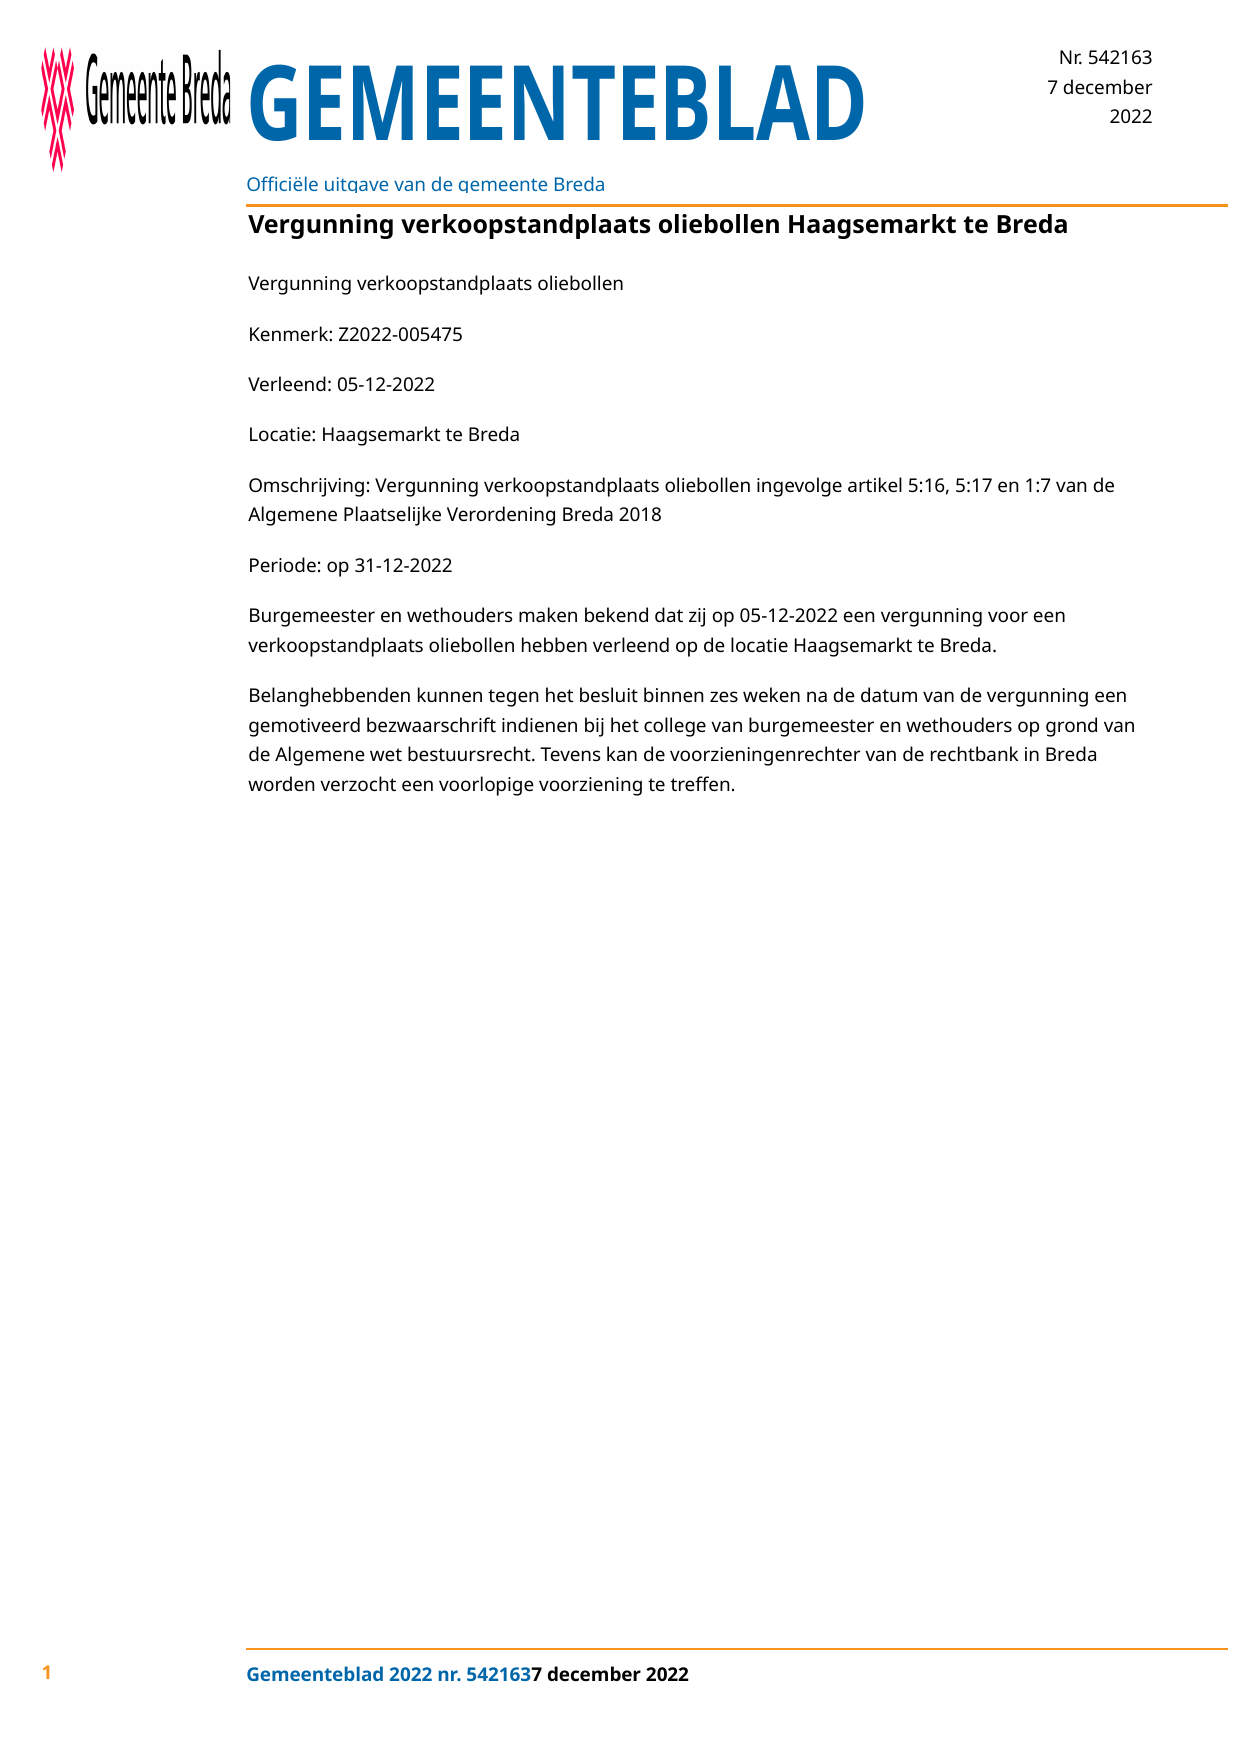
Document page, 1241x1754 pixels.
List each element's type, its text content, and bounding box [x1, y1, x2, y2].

text Omschrijving: Vergunning verkoopstandplaats oliebollen ingevolge artikel 5:16, 5:17 en 1:7 van de Algemene Plaatselijke Verordening Breda 2018 [248, 472, 1152, 527]
text Vergunning verkoopstandplaats oliebollen [248, 270, 1152, 296]
text Belanghebbenden kunnen tegen het besluit binnen zes weken na de datum van de vergunning een gemotiveerd bezwaarschrift indienen bij het college van burgemeester en wethouders op grond van de Algemene wet bestuursrecht. Tevens kan de voorzieningenrechter van de rechtbank in Breda worden verzocht een voorlopige voorziening te treffen. [248, 682, 1152, 797]
text Vergunning verkoopstandplaats oliebollen Haagsemarkt te Breda [248, 207, 1152, 241]
text Verleend: 05-12-2022 [248, 371, 1152, 397]
text Locatie: Haagsemarkt te Breda [248, 422, 1152, 447]
picture [41, 47, 231, 172]
text Kenmerk: Z2022-005475 [248, 321, 1152, 346]
text Burgemeester en wethouders maken bekend dat zij op 05-12-2022 een vergunning voor een verkoopstandplaats oliebollen hebben verleend op de locatie Haagsemarkt te Breda. [248, 602, 1152, 658]
text Periode: op 31-12-2022 [248, 552, 1152, 578]
